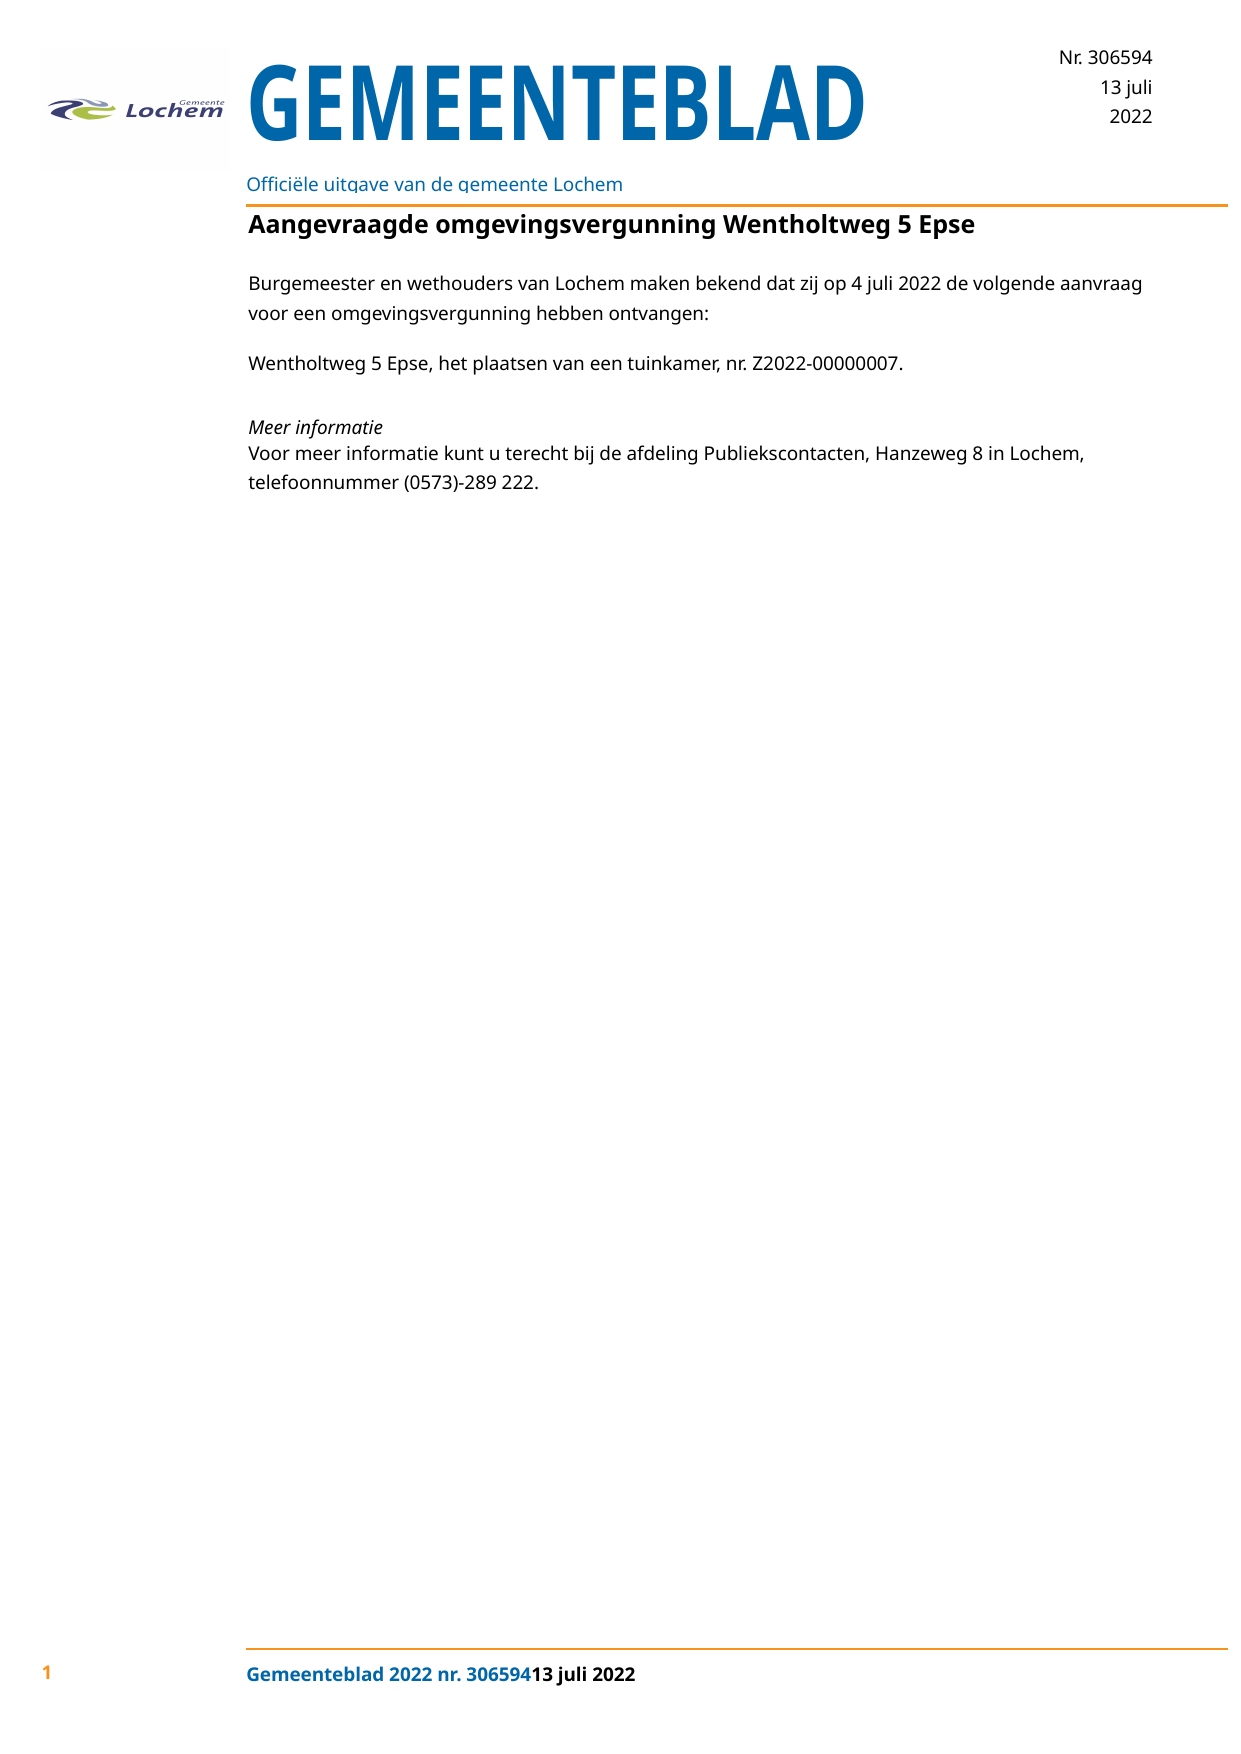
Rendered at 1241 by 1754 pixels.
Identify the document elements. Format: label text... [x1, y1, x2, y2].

text Burgemeester en wethouders van Lochem maken bekend dat zij op 4 juli 2022 de volgende aanvraag voor een omgevingsvergunning hebben ontvangen: [248, 270, 1152, 326]
picture [41, 47, 231, 172]
text Wentholtweg 5 Epse, het plaatsen van een tuinkamer, nr. Z2022-00000007. [248, 350, 1152, 376]
text Aangevraagde omgevingsvergunning Wentholtweg 5 Epse [248, 207, 1152, 241]
text Meer informatie [248, 414, 1152, 440]
text Voor meer informatie kunt u terecht bij de afdeling Publiekscontacten, Hanzeweg 8 in Lochem, telefoonnummer (0573)-289 222. [248, 440, 1152, 495]
